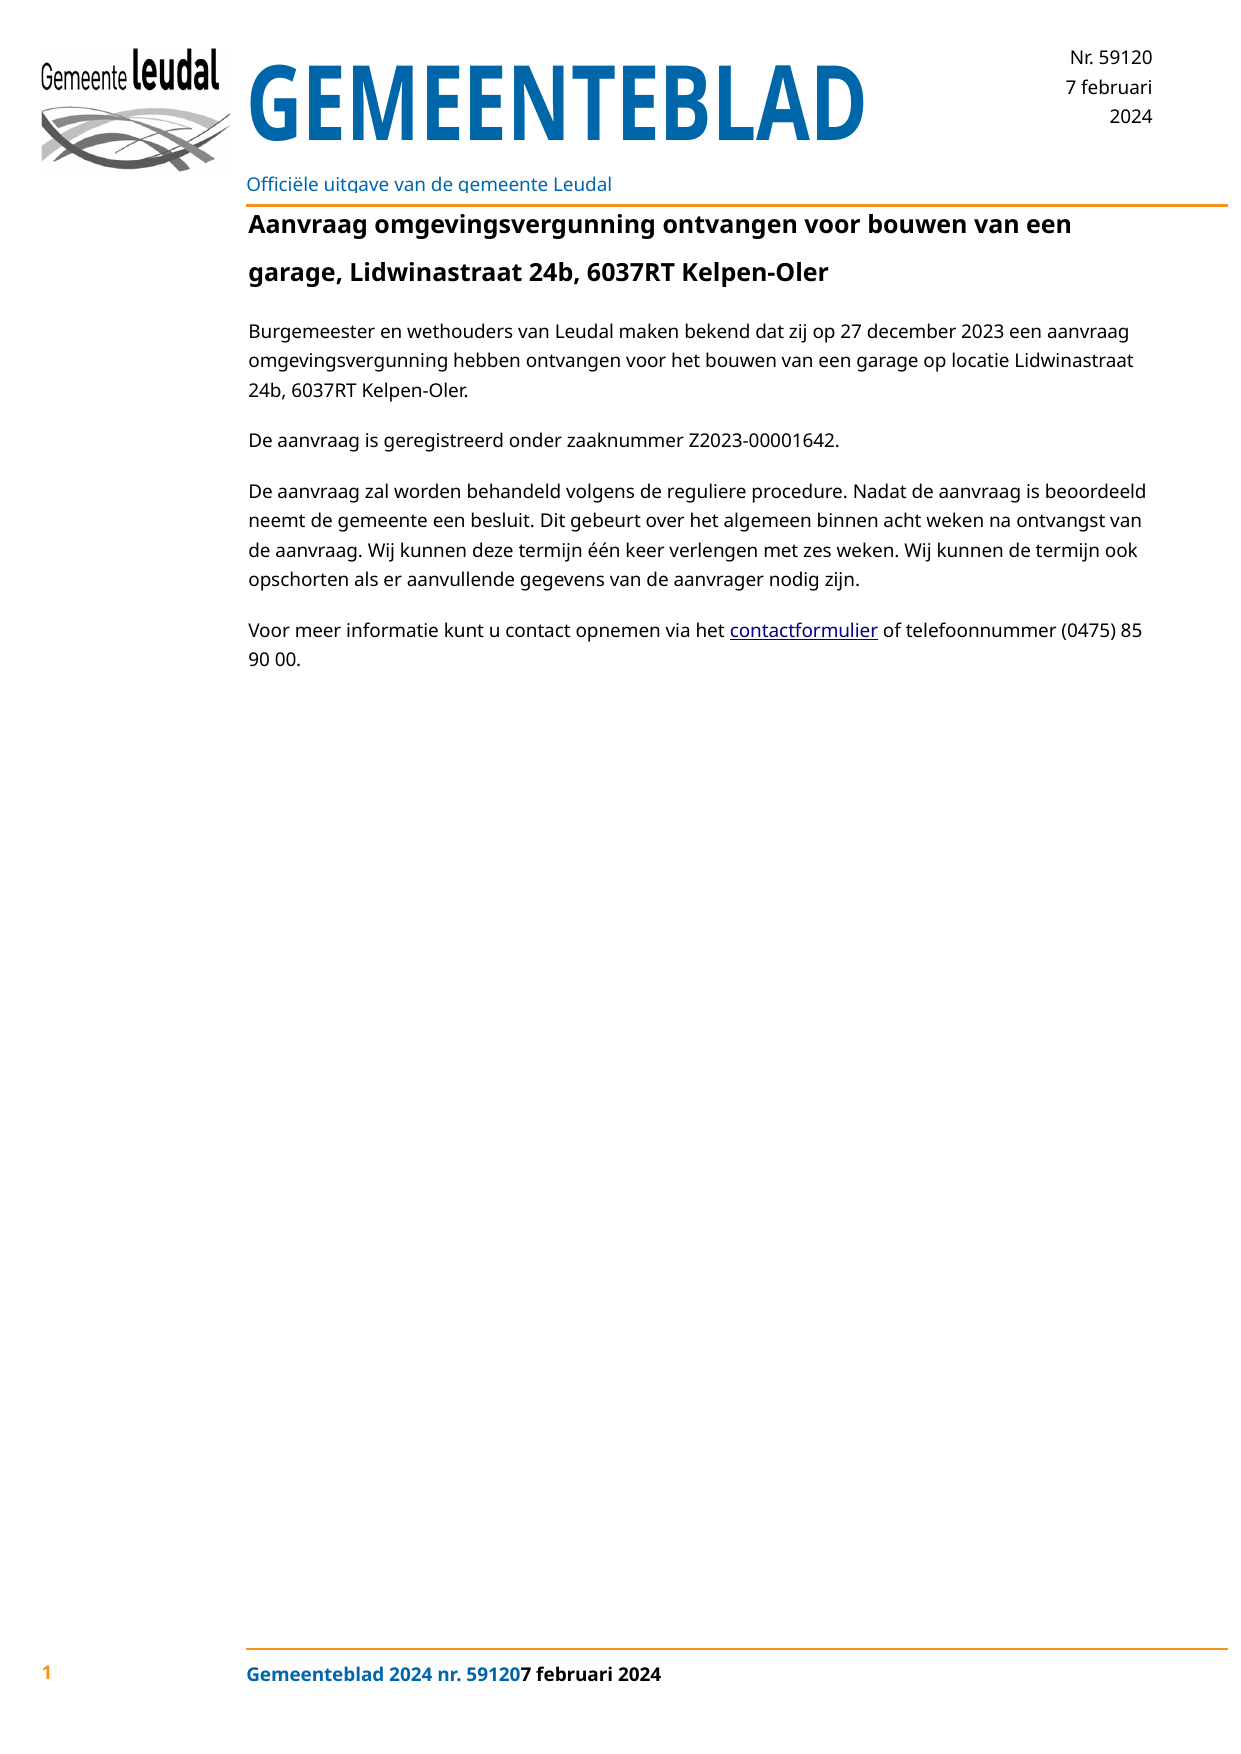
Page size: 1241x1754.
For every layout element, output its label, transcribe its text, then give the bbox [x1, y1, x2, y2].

text Voor meer informatie kunt u contact opnemen via het contactformulier of telefoonnummer (0475) 85 90 00. [248, 617, 1152, 672]
text De aanvraag is geregistreerd onder zaaknummer Z2023-00001642. [248, 427, 1152, 453]
text Burgemeester en wethouders van Leudal maken bekend dat zij op 27 december 2023 een aanvraag omgevingsvergunning hebben ontvangen voor het bouwen van een garage op locatie Lidwinastraat 24b, 6037RT Kelpen-Oler. [248, 318, 1152, 403]
text Aanvraag omgevingsvergunning ontvangen voor bouwen van een garage, Lidwinastraat 24b, 6037RT Kelpen-Oler [248, 207, 1152, 288]
text De aanvraag zal worden behandeld volgens de reguliere procedure. Nadat de aanvraag is beoordeeld neemt de gemeente een besluit. Dit gebeurt over het algemeen binnen acht weken na ontvangst van de aanvraag. Wij kunnen deze termijn één keer verlengen met zes weken. Wij kunnen de termijn ook opschorten als er aanvullende gegevens van de aanvrager nodig zijn. [248, 478, 1152, 592]
picture [41, 47, 231, 172]
